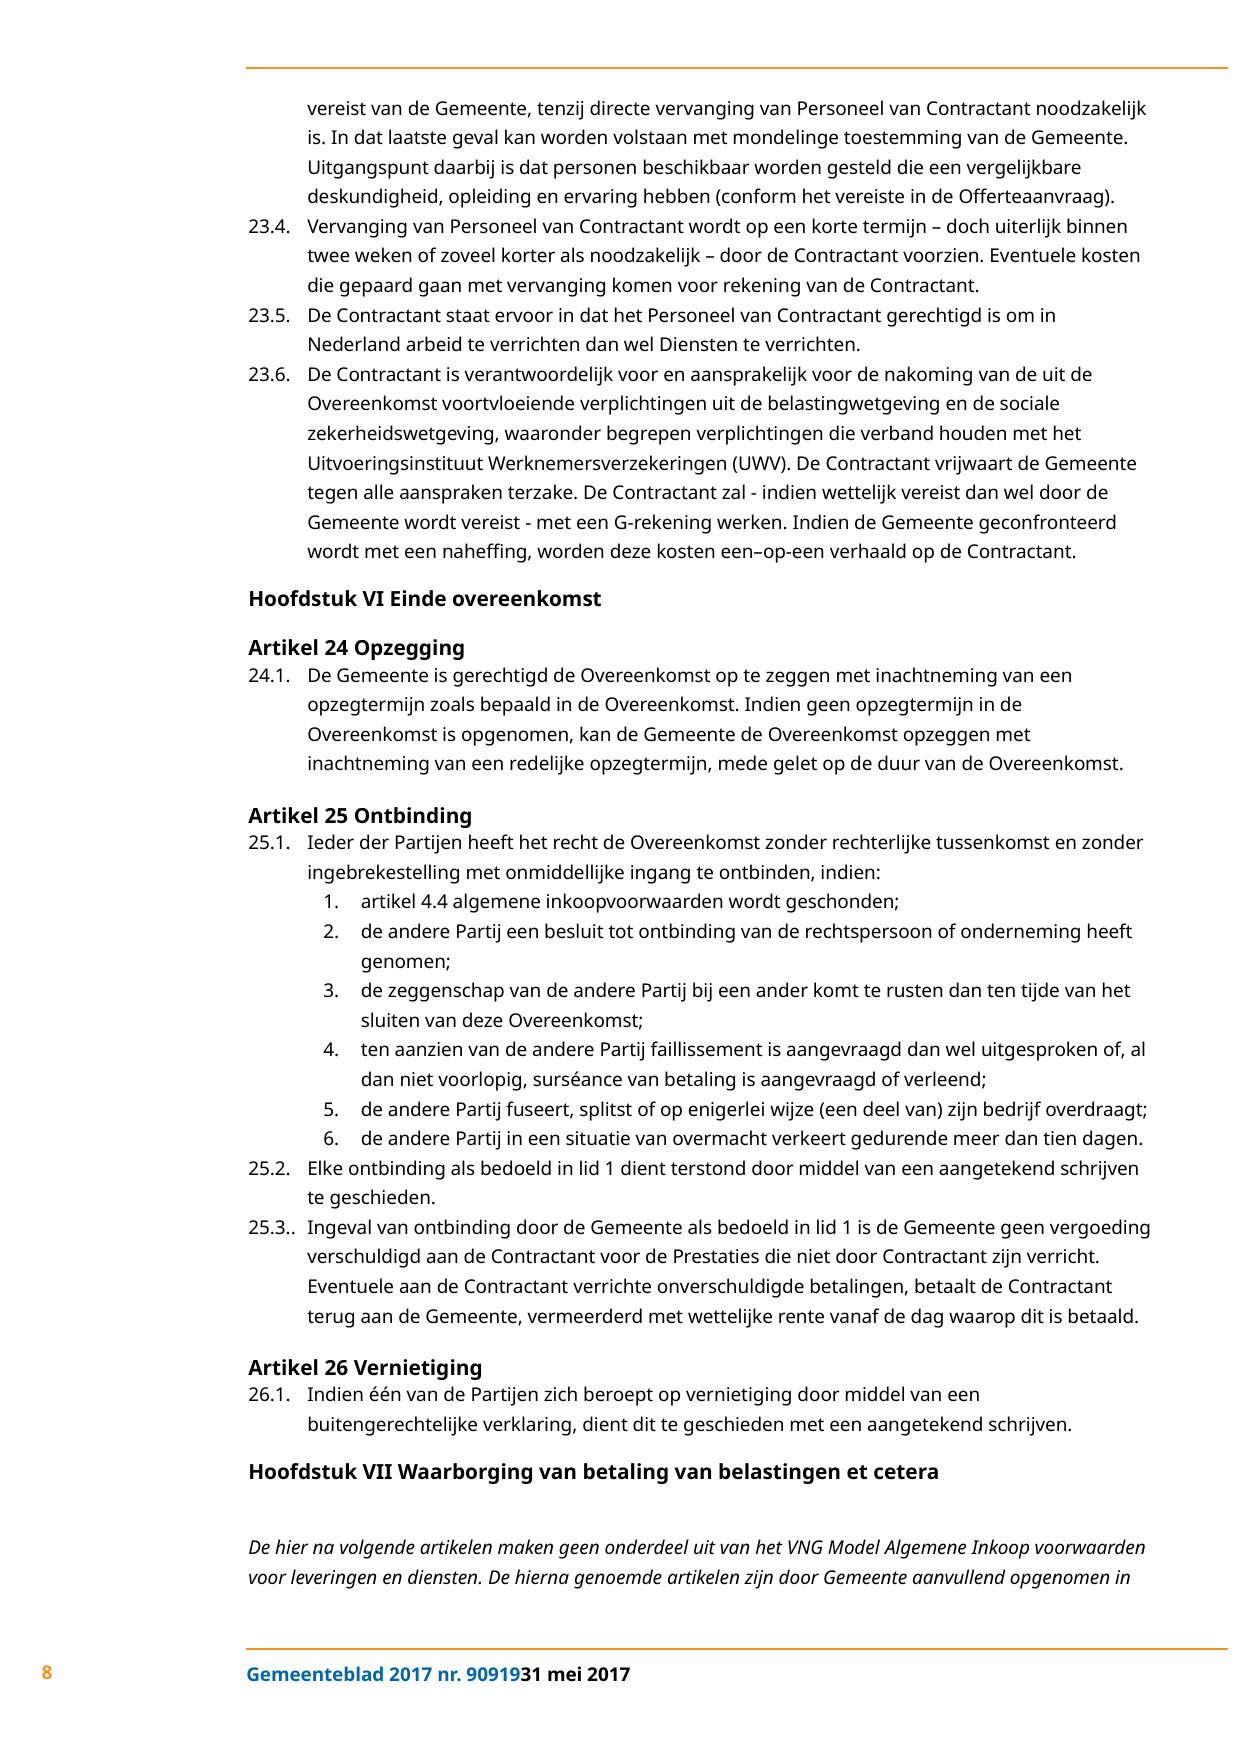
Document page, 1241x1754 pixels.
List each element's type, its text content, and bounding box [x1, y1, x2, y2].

list Elke ontbinding als bedoeld in lid 1 dient terstond door middel van een aangetekend schrijven te geschieden. [248, 1155, 1152, 1210]
list De Gemeente is gerechtigd de Overeenkomst op te zeggen met inachtneming van een opzegtermijn zoals bepaald in de Overeenkomst. Indien geen opzegtermijn in de Overeenkomst is opgenomen, kan de Gemeente de Overeenkomst opzeggen met inachtneming van een redelijke opzegtermijn, mede gelet op de duur van de Overeenkomst. [248, 662, 1152, 776]
list Ingeval van ontbinding door de Gemeente als bedoeld in lid 1 is de Gemeente geen vergoeding verschuldigd aan de Contractant voor de Prestaties die niet door Contractant zijn verricht. Eventuele aan de Contractant verrichte onverschuldigde betalingen, betaalt de Contractant terug aan de Gemeente, vermeerderd met wettelijke rente vanaf de dag waarop dit is betaald. [248, 1214, 1152, 1328]
list de andere Partij fuseert, splitst of op enigerlei wijze (een deel van) zijn bedrijf overdraagt; [323, 1096, 1152, 1121]
list De Contractant staat ervoor in dat het Personeel van Contractant gerechtigd is om in Nederland arbeid te verrichten dan wel Diensten te verrichten. [248, 302, 1152, 357]
list de andere Partij in een situatie van overmacht verkeert gedurende meer dan tien dagen. [323, 1125, 1152, 1151]
list Indien één van de Partijen zich beroept op vernietiging door middel van een buitengerechtelijke verklaring, dient dit te geschieden met een aangetekend schrijven. [248, 1382, 1152, 1437]
list de zeggenschap van de andere Partij bij een ander komt te rusten dan ten tijde van het sluiten van deze Overeenkomst; [323, 977, 1152, 1033]
text Artikel 25 Ontbinding [248, 801, 1152, 829]
text Hoofdstuk VII Waarborging van betaling van belastingen et cetera [248, 1457, 1152, 1485]
list Ieder der Partijen heeft het recht de Overeenkomst zonder rechterlijke tussenkomst en zonder ingebrekestelling met onmiddellijke ingang te ontbinden, indien: [248, 829, 1152, 885]
text De hier na volgende artikelen maken geen onderdeel uit van het VNG Model Algemene Inkoop voorwaarden voor leveringen en diensten. De hierna genoemde artikelen zijn door Gemeente aanvullend opgenomen in [248, 1534, 1152, 1590]
text Artikel 26 Vernietiging [248, 1353, 1152, 1382]
list De Contractant is verantwoordelijk voor en aansprakelijk voor de nakoming van de uit de Overeenkomst voortvloeiende verplichtingen uit de belastingwetgeving en de sociale zekerheidswetgeving, waaronder begrepen verplichtingen die verband houden met het Uitvoeringsinstituut Werknemersverzekeringen (UWV). De Contractant vrijwaart de Gemeente tegen alle aanspraken terzake. De Contractant zal - indien wettelijk vereist dan wel door de Gemeente wordt vereist - met een G-rekening werken. Indien de Gemeente geconfronteerd wordt met een naheffing, worden deze kosten een–op-een verhaald op de Contractant. [248, 361, 1152, 564]
list vereist van de Gemeente, tenzij directe vervanging van Personeel van Contractant noodzakelijk is. In dat laatste geval kan worden volstaan met mondelinge toestemming van de Gemeente. Uitgangspunt daarbij is dat personen beschikbaar worden gesteld die een vergelijkbare deskundigheid, opleiding en ervaring hebben (conform het vereiste in de Offerteaanvraag). [248, 95, 1152, 209]
list artikel 4.4 algemene inkoopvoorwaarden wordt geschonden; [323, 889, 1152, 914]
text Artikel 24 Opzegging [248, 633, 1152, 662]
list Vervanging van Personeel van Contractant wordt op een korte termijn – doch uiterlijk binnen twee weken of zoveel korter als noodzakelijk – door de Contractant voorzien. Eventuele kosten die gepaard gaan met vervanging komen voor rekening van de Contractant. [248, 213, 1152, 298]
text Hoofdstuk VI Einde overeenkomst [248, 584, 1152, 613]
list ten aanzien van de andere Partij faillissement is aangevraagd dan wel uitgesproken of, al dan niet voorlopig, surséance van betaling is aangevraagd of verleend; [323, 1037, 1152, 1092]
list de andere Partij een besluit tot ontbinding van de rechtspersoon of onderneming heeft genomen; [323, 918, 1152, 973]
picture [41, 47, 231, 172]
